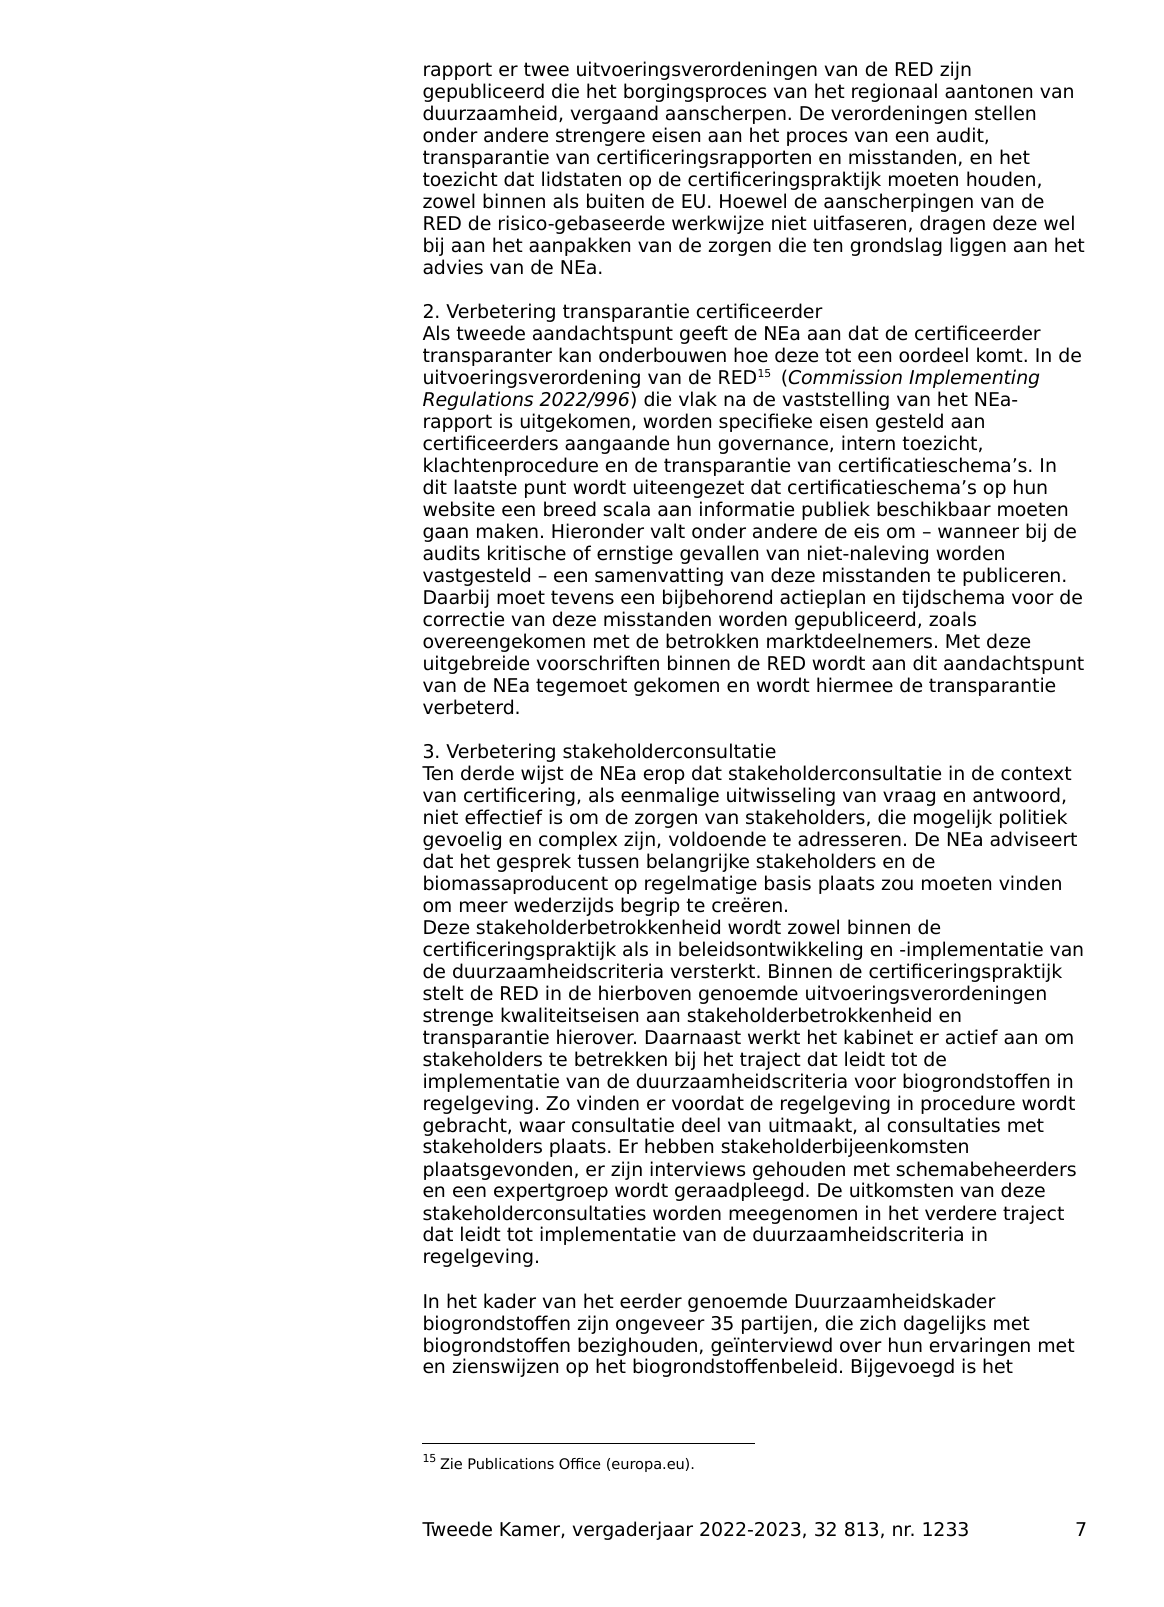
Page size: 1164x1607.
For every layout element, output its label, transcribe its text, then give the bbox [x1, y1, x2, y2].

text In het kader van het eerder genoemde Duurzaamheidskader biogrondstoffen zijn ongeveer 35 partijen, die zich dagelijks met biogrondstoffen bezighouden, geïnterviewd over hun ervaringen met en zienswijzen op het biogrondstoffenbeleid. Bijgevoegd is het [422, 1291, 1087, 1378]
text Zie Publications Office (europa.eu). [422, 1452, 1087, 1474]
text Deze stakeholderbetrokkenheid wordt zowel binnen de certificeringspraktijk als in beleidsontwikkeling en -implementatie van de duurzaamheidscriteria versterkt. Binnen de certificeringspraktijk stelt de RED in de hierboven genoemde uitvoeringsverordeningen strenge kwaliteitseisen aan stakeholderbetrokkenheid en transparantie hierover. Daarnaast werkt het kabinet er actief aan om stakeholders te betrekken bij het traject dat leidt tot de implementatie van de duurzaamheidscriteria voor biogrondstoffen in regelgeving. Zo vinden er voordat de regelgeving in procedure wordt gebracht, waar consultatie deel van uitmaakt, al consultaties met stakeholders plaats. Er hebben stakeholderbijeenkomsten plaatsgevonden, er zijn interviews gehouden met schemabeheerders en een expertgroep wordt geraadpleegd. De uitkomsten van deze stakeholderconsultaties worden meegenomen in het verdere traject dat leidt tot implementatie van de duurzaamheidscriteria in regelgeving. [422, 917, 1087, 1268]
text Als tweede aandachtspunt geeft de NEa aan dat de certificeerder transparanter kan onderbouwen hoe deze tot een oordeel komt. In de uitvoeringsverordening van de RED (Commission Implementing Regulations 2022/996) die vlak na de vaststelling van het NEa-rapport is uitgekomen, worden specifieke eisen gesteld aan certificeerders aangaande hun governance, intern toezicht, klachtenprocedure en de transparantie van certificatieschema’s. In dit laatste punt wordt uiteengezet dat certificatieschema’s op hun website een breed scala aan informatie publiek beschikbaar moeten gaan maken. Hieronder valt onder andere de eis om – wanneer bij de audits kritische of ernstige gevallen van niet-naleving worden vastgesteld – een samenvatting van deze misstanden te publiceren. Daarbij moet tevens een bijbehorend actieplan en tijdschema voor de correctie van deze misstanden worden gepubliceerd, zoals overeengekomen met de betrokken marktdeelnemers. Met deze uitgebreide voorschriften binnen de RED wordt aan dit aandachtspunt van de NEa tegemoet gekomen en wordt hiermee de transparantie verbeterd. [422, 323, 1087, 719]
text 3. Verbetering stakeholderconsultatie [422, 741, 1087, 763]
text Ten derde wijst de NEa erop dat stakeholderconsultatie in de context van certificering, als eenmalige uitwisseling van vraag en antwoord, niet effectief is om de zorgen van stakeholders, die mogelijk politiek gevoelig en complex zijn, voldoende te adresseren. De NEa adviseert dat het gesprek tussen belangrijke stakeholders en de biomassaproducent op regelmatige basis plaats zou moeten vinden om meer wederzijds begrip te creëren. [422, 763, 1087, 917]
text 2. Verbetering transparantie certificeerder [422, 301, 1087, 323]
text rapport er twee uitvoeringsverordeningen van de RED zijn gepubliceerd die het borgingsproces van het regionaal aantonen van duurzaamheid, vergaand aanscherpen. De verordeningen stellen onder andere strengere eisen aan het proces van een audit, transparantie van certificeringsrapporten en misstanden, en het toezicht dat lidstaten op de certificeringspraktijk moeten houden, zowel binnen als buiten de EU. Hoewel de aanscherpingen van de RED de risico-gebaseerde werkwijze niet uitfaseren, dragen deze wel bij aan het aanpakken van de zorgen die ten grondslag liggen aan het advies van de NEa. [422, 59, 1087, 279]
